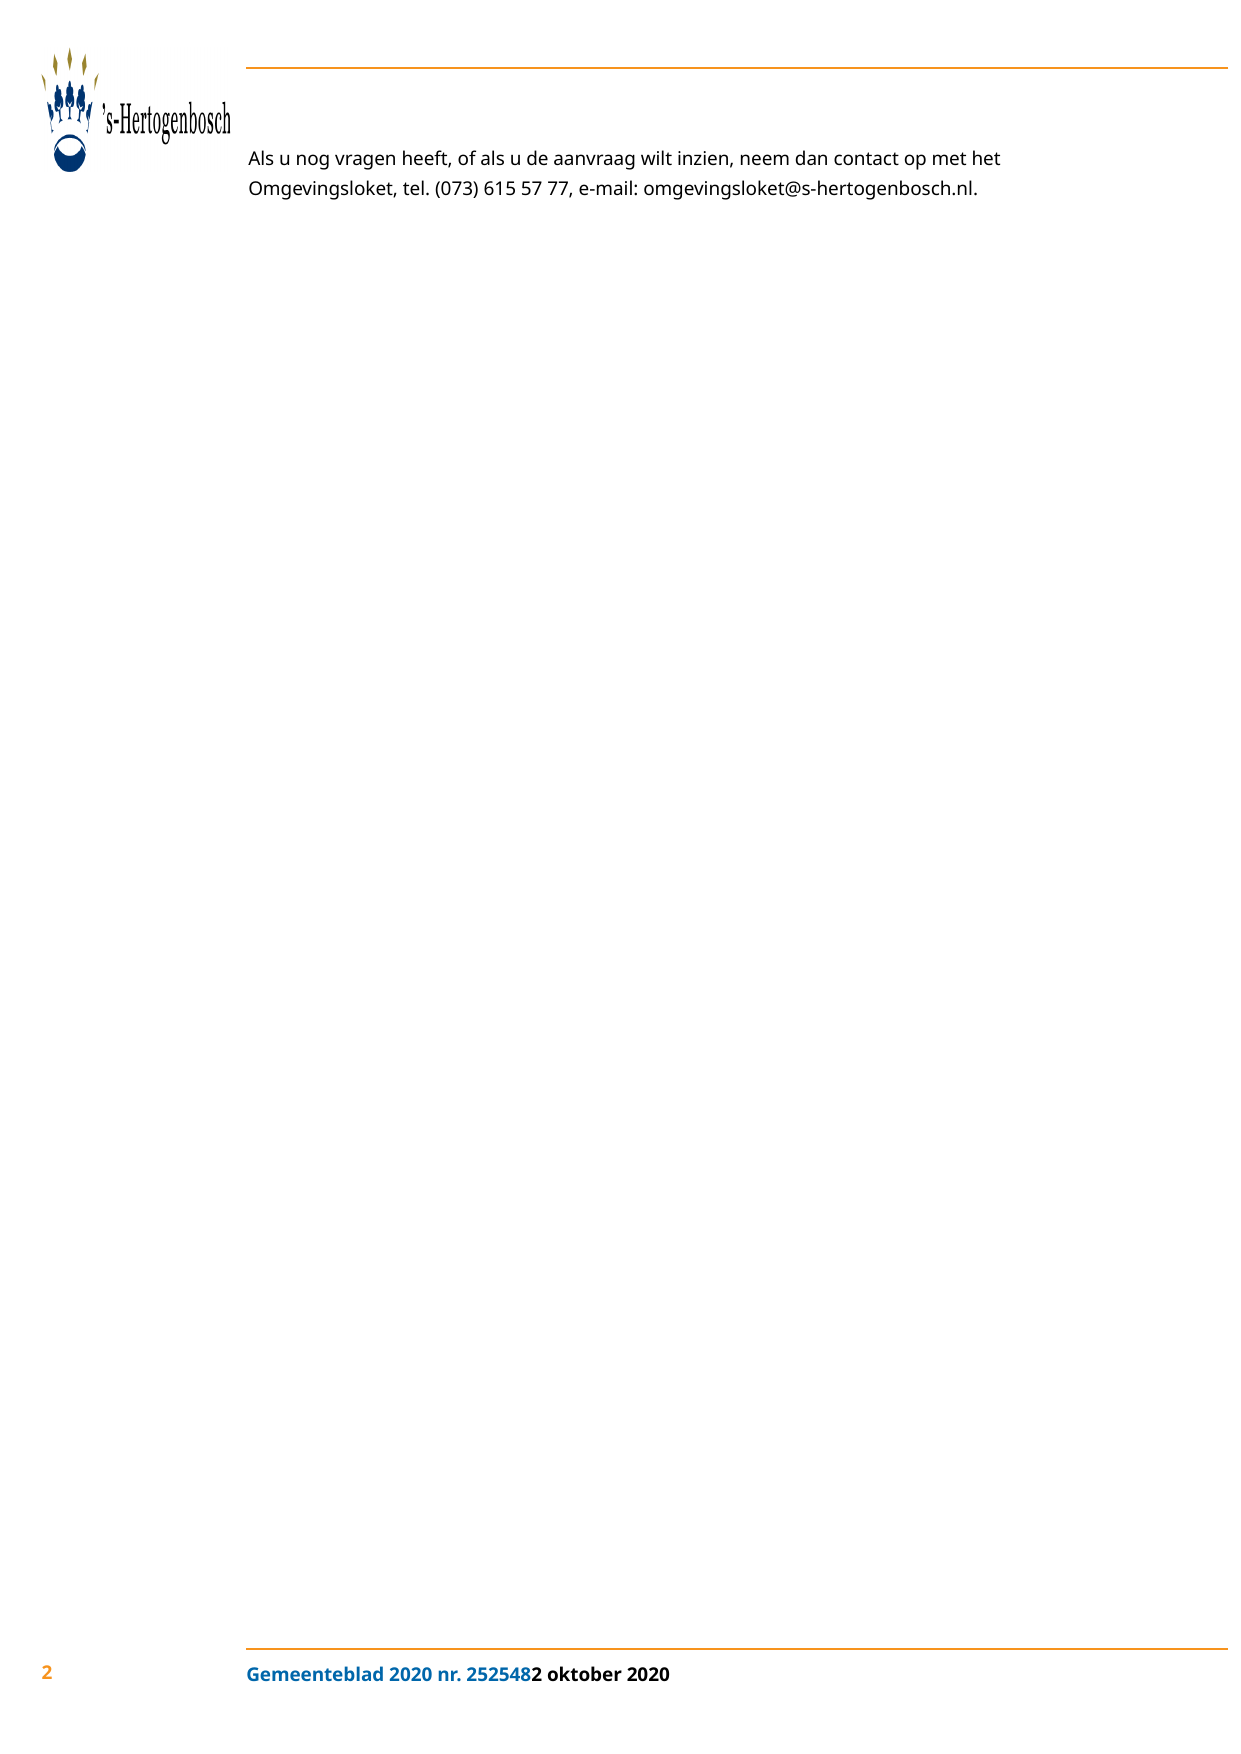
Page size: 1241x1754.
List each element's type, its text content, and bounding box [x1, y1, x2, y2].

text Als u nog vragen heeft, of als u de aanvraag wilt inzien, neem dan contact op met het Omgevingsloket, tel. (073) 615 57 77, e-mail: omgevingsloket@s-hertogenbosch.nl. [248, 145, 1152, 201]
picture [41, 47, 231, 172]
